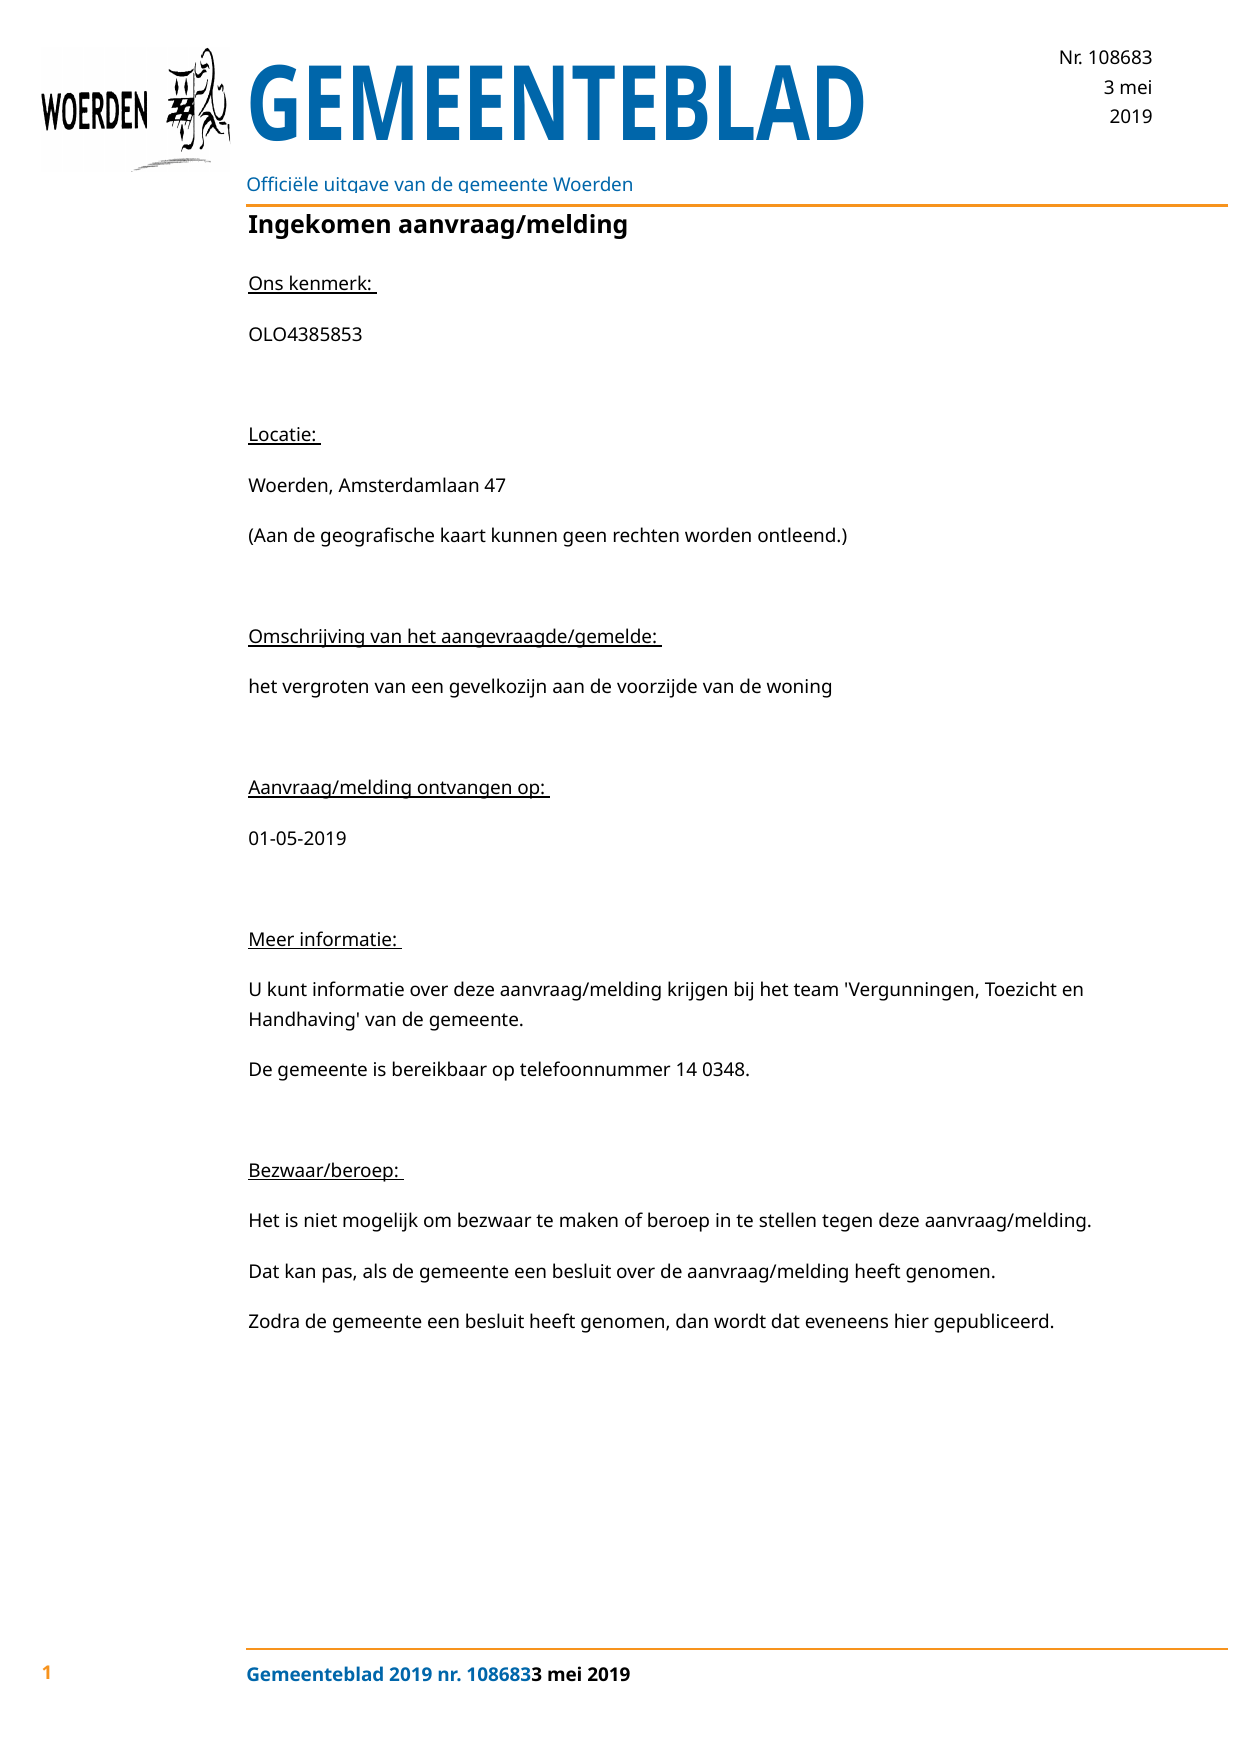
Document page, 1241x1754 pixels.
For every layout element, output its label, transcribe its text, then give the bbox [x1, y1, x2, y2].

text De gemeente is bereikbaar op telefoonnummer 14 0348. [248, 1056, 1152, 1082]
picture [41, 47, 231, 172]
text Ons kenmerk: [248, 270, 1152, 296]
text Aanvraag/melding ontvangen op: [248, 774, 1152, 800]
text Omschrijving van het aangevraagde/gemelde: [248, 623, 1152, 649]
text Zodra de gemeente een besluit heeft genomen, dan wordt dat eveneens hier gepubliceerd. [248, 1308, 1152, 1334]
text Dat kan pas, als de gemeente een besluit over de aanvraag/melding heeft genomen. [248, 1258, 1152, 1283]
text Woerden, Amsterdamlaan 47 [248, 472, 1152, 498]
text Meer informatie: [248, 926, 1152, 951]
text Locatie: [248, 422, 1152, 447]
text Het is niet mogelijk om bezwaar te maken of beroep in te stellen tegen deze aanvraag/melding. [248, 1207, 1152, 1233]
text (Aan de geografische kaart kunnen geen rechten worden ontleend.) [248, 522, 1152, 548]
text U kunt informatie over deze aanvraag/melding krijgen bij het team 'Vergunningen, Toezicht en Handhaving' van de gemeente. [248, 976, 1152, 1031]
text OLO4385853 [248, 321, 1152, 346]
text Ingekomen aanvraag/melding [248, 207, 1152, 241]
text het vergroten van een gevelkozijn aan de voorzijde van de woning [248, 674, 1152, 699]
text 01-05-2019 [248, 825, 1152, 851]
text Bezwaar/beroep: [248, 1157, 1152, 1183]
